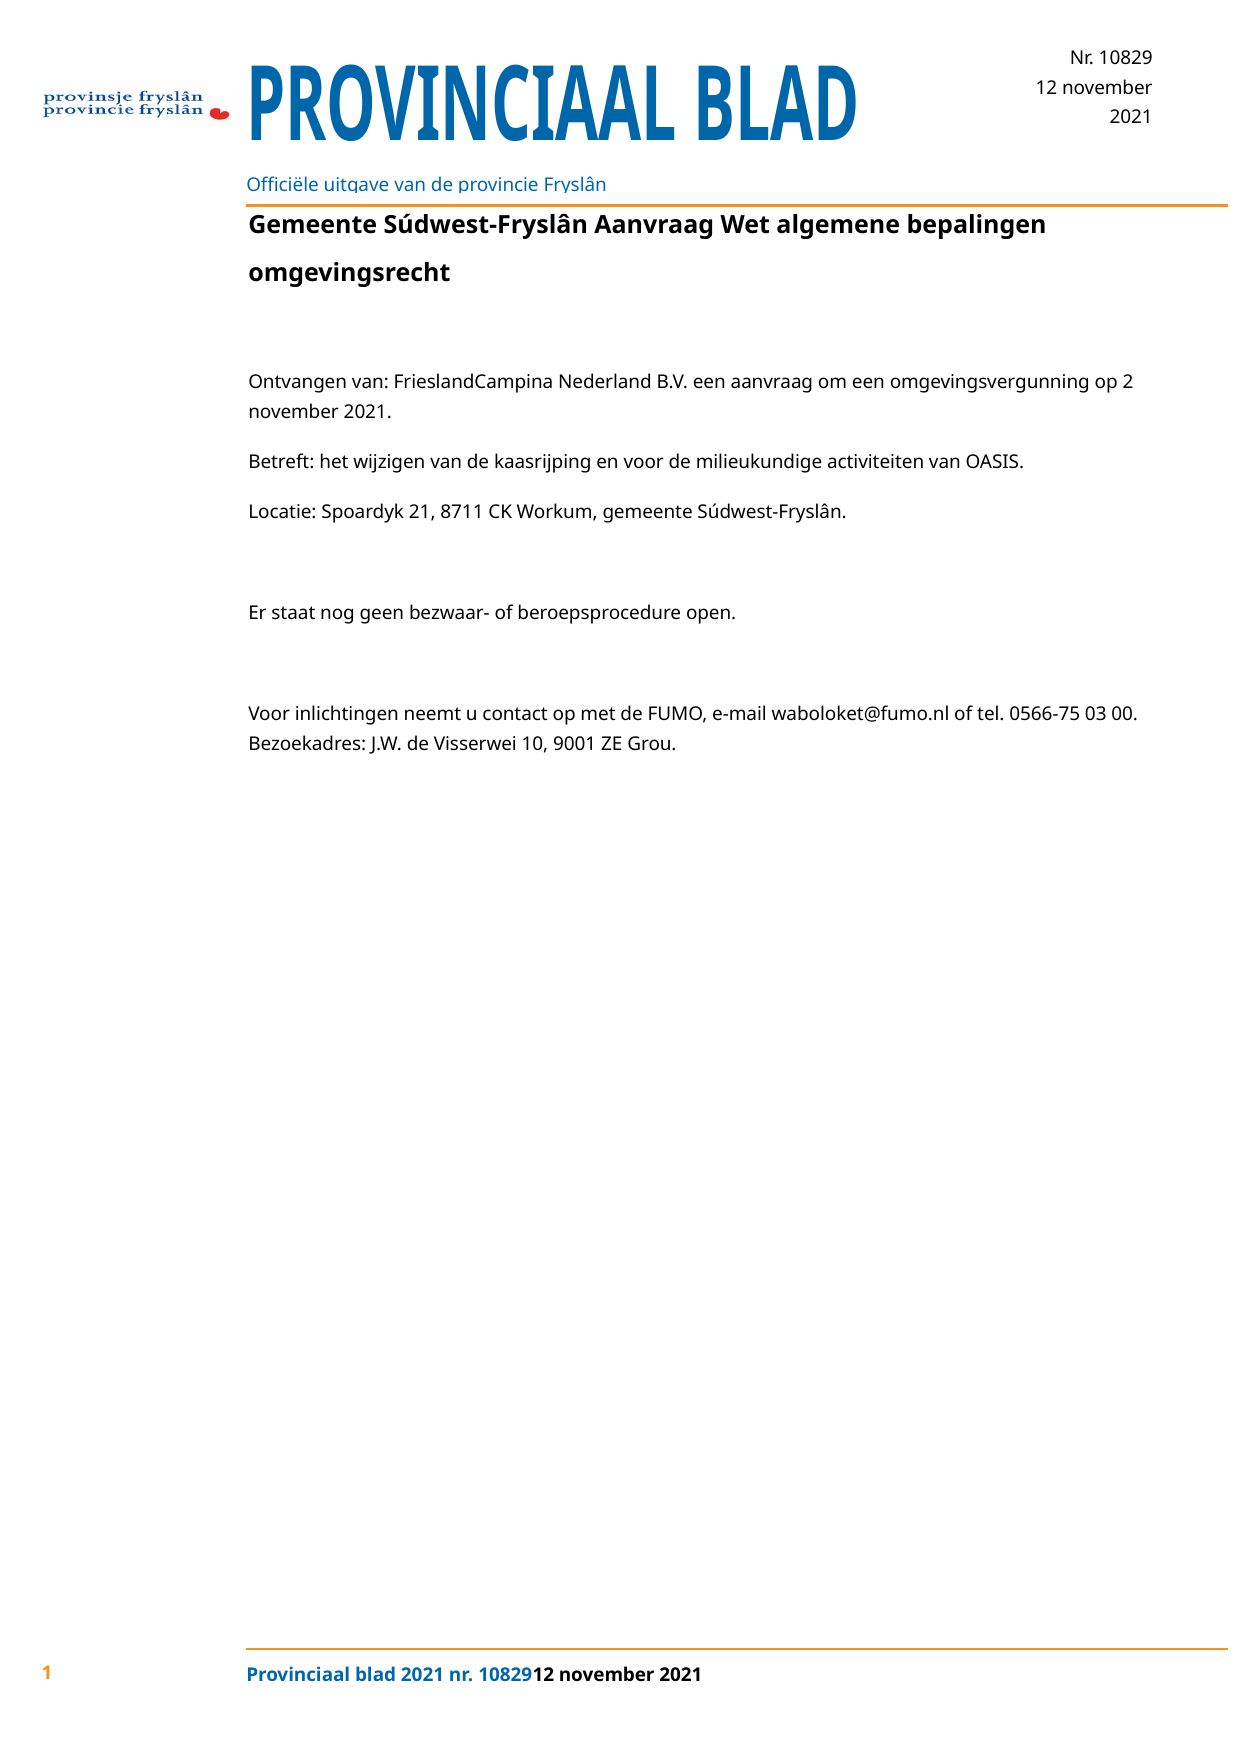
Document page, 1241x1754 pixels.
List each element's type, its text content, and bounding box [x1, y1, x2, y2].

text Betreft: het wijzigen van de kaasrijping en voor de milieukundige activiteiten van OASIS. [248, 448, 1152, 474]
text Er staat nog geen bezwaar- of beroepsprocedure open. [248, 599, 1152, 625]
text Voor inlichtingen neemt u contact op met de FUMO, e-mail waboloket@fumo.nl of tel. 0566-75 03 00. Bezoekadres: J.W. de Visserwei 10, 9001 ZE Grou. [248, 700, 1152, 756]
text Gemeente Súdwest-Fryslân Aanvraag Wet algemene bepalingen omgevingsrecht [248, 207, 1152, 288]
picture [41, 47, 231, 172]
text Locatie: Spoardyk 21, 8711 CK Workum, gemeente Súdwest-Fryslân. [248, 499, 1152, 524]
text Ontvangen van: FrieslandCampina Nederland B.V. een aanvraag om een omgevingsvergunning op 2 november 2021. [248, 368, 1152, 424]
